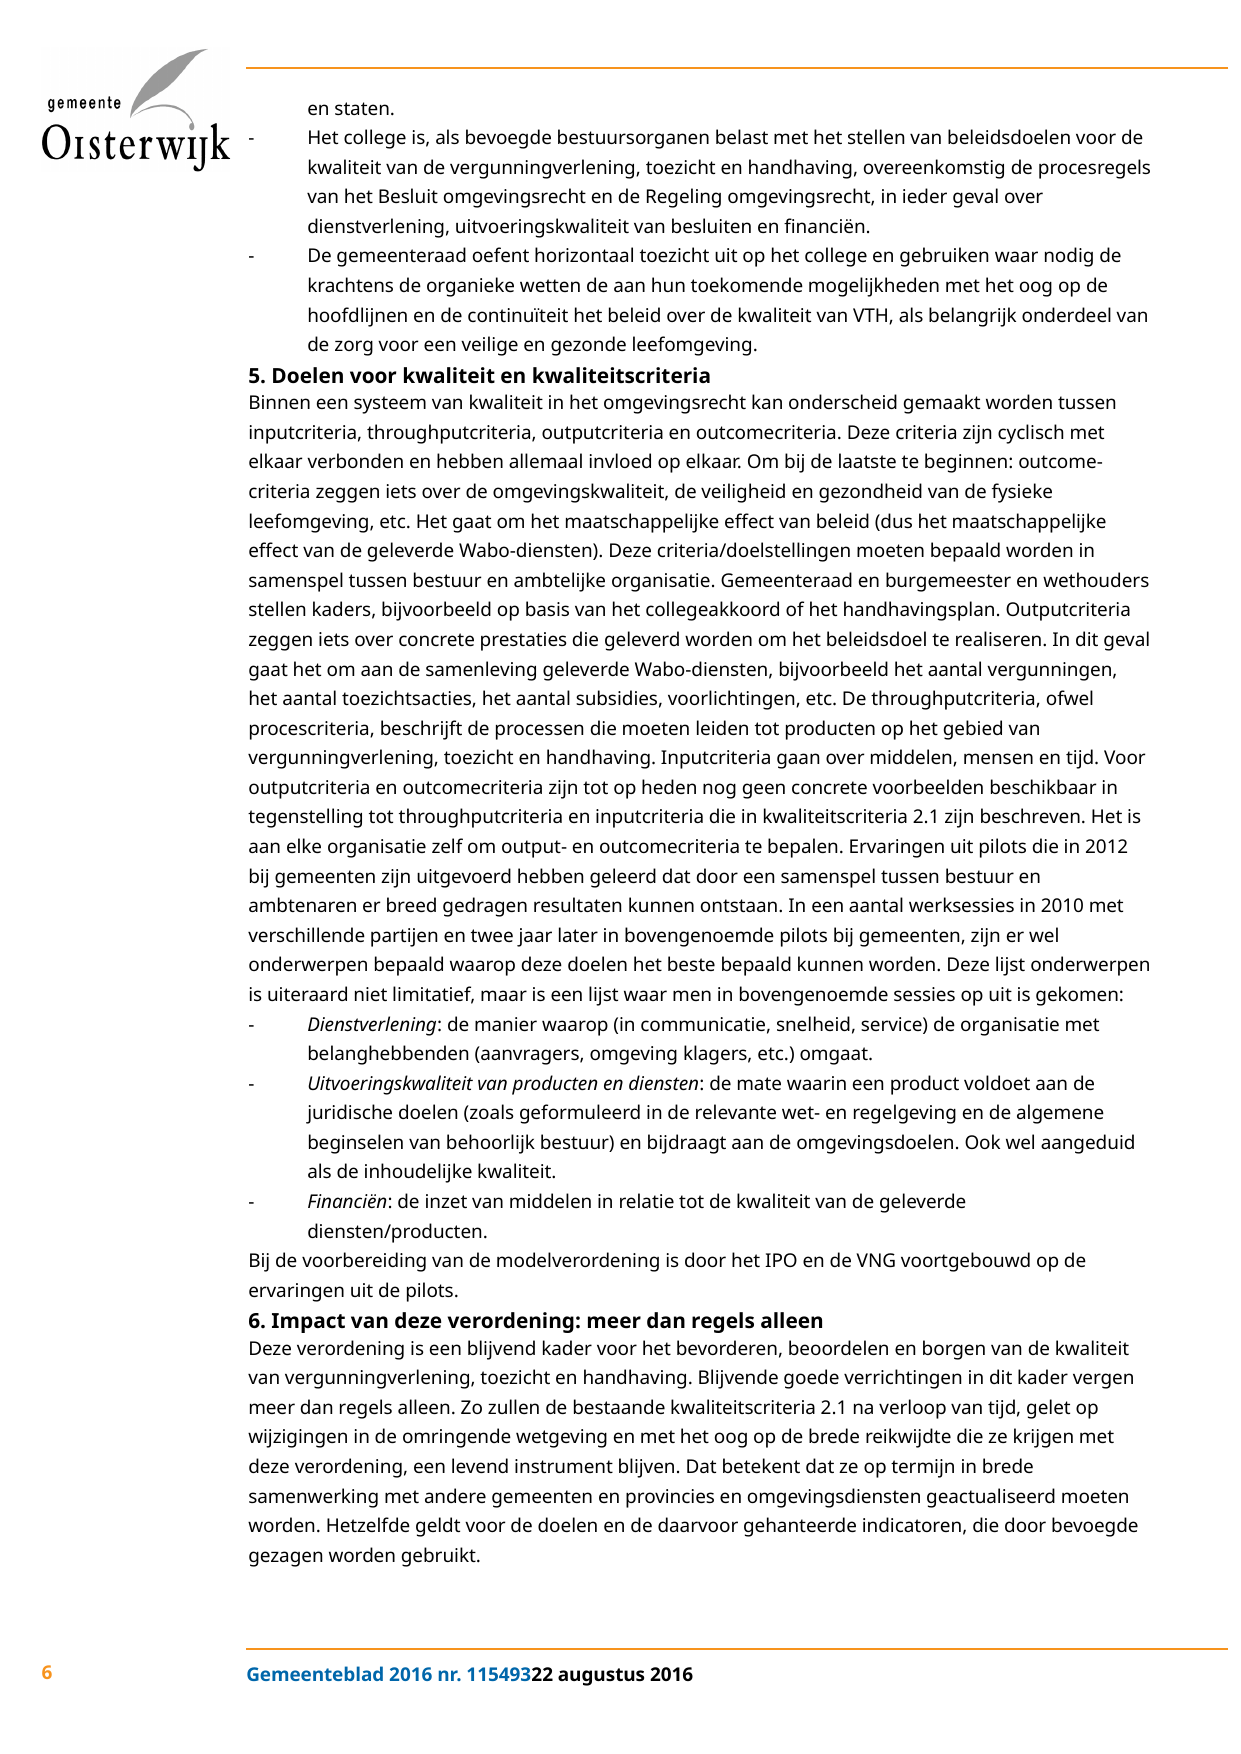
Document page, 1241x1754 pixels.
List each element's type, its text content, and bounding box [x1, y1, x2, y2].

text Deze verordening is een blijvend kader voor het bevorderen, beoordelen en borgen van de kwaliteit van vergunningverlening, toezicht en handhaving. Blijvende goede verrichtingen in dit kader vergen meer dan regels alleen. Zo zullen de bestaande kwaliteitscriteria 2.1 na verloop van tijd, gelet op wijzigingen in de omringende wetgeving en met het oog op de brede reikwijdte die ze krijgen met deze verordening, een levend instrument blijven. Dat betekent dat ze op termijn in brede samenwerking met andere gemeenten en provincies en omgevingsdiensten geactualiseerd moeten worden. Hetzelfde geldt voor de doelen en de daarvoor gehanteerde indicatoren, die door bevoegde gezagen worden gebruikt. [248, 1335, 1152, 1568]
picture [41, 47, 231, 172]
list Dienstverlening: de manier waarop (in communicatie, snelheid, service) de organisatie met belanghebbenden (aanvragers, omgeving klagers, etc.) omgaat. [248, 1011, 1152, 1066]
text 6. Impact van deze verordening: meer dan regels alleen [248, 1307, 1152, 1335]
list en staten. [248, 95, 1152, 121]
list Het college is, als bevoegde bestuursorganen belast met het stellen van beleidsdoelen voor de kwaliteit van de vergunningverlening, toezicht en handhaving, overeenkomstig de procesregels van het Besluit omgevingsrecht en de Regeling omgevingsrecht, in ieder geval over dienstverlening, uitvoeringskwaliteit van besluiten en financiën. [248, 124, 1152, 239]
text 5. Doelen voor kwaliteit en kwaliteitscriteria [248, 361, 1152, 389]
list Uitvoeringskwaliteit van producten en diensten: de mate waarin een product voldoet aan de juridische doelen (zoals geformuleerd in de relevante wet- en regelgeving en de algemene beginselen van behoorlijk bestuur) en bijdraagt aan de omgevingsdoelen. Ook wel aangeduid als de inhoudelijke kwaliteit. [248, 1070, 1152, 1184]
text Bij de voorbereiding van de modelverordening is door het IPO en de VNG voortgebouwd op de ervaringen uit de pilots. [248, 1247, 1152, 1303]
text Binnen een systeem van kwaliteit in het omgevingsrecht kan onderscheid gemaakt worden tussen inputcriteria, throughputcriteria, outputcriteria en outcomecriteria. Deze criteria zijn cyclisch met elkaar verbonden en hebben allemaal invloed op elkaar. Om bij de laatste te beginnen: outcome-criteria zeggen iets over de omgevingskwaliteit, de veiligheid en gezondheid van de fysieke leefomgeving, etc. Het gaat om het maatschappelijke effect van beleid (dus het maatschappelijke effect van de geleverde Wabo-diensten). Deze criteria/doelstellingen moeten bepaald worden in samenspel tussen bestuur en ambtelijke organisatie. Gemeenteraad en burgemeester en wethouders stellen kaders, bijvoorbeeld op basis van het collegeakkoord of het handhavingsplan. Outputcriteria zeggen iets over concrete prestaties die geleverd worden om het beleidsdoel te realiseren. In dit geval gaat het om aan de samenleving geleverde Wabo-diensten, bijvoorbeeld het aantal vergunningen, het aantal toezichtsacties, het aantal subsidies, voorlichtingen, etc. De throughputcriteria, ofwel procescriteria, beschrijft de processen die moeten leiden tot producten op het gebied van vergunningverlening, toezicht en handhaving. Inputcriteria gaan over middelen, mensen en tijd. Voor outputcriteria en outcomecriteria zijn tot op heden nog geen concrete voorbeelden beschikbaar in tegenstelling tot throughputcriteria en inputcriteria die in kwaliteitscriteria 2.1 zijn beschreven. Het is aan elke organisatie zelf om output- en outcomecriteria te bepalen. Ervaringen uit pilots die in 2012 bij gemeenten zijn uitgevoerd hebben geleerd dat door een samenspel tussen bestuur en ambtenaren er breed gedragen resultaten kunnen ontstaan. In een aantal werksessies in 2010 met verschillende partijen en twee jaar later in bovengenoemde pilots bij gemeenten, zijn er wel onderwerpen bepaald waarop deze doelen het beste bepaald kunnen worden. Deze lijst onderwerpen is uiteraard niet limitatief, maar is een lijst waar men in bovengenoemde sessies op uit is gekomen: [248, 389, 1152, 1007]
list De gemeenteraad oefent horizontaal toezicht uit op het college en gebruiken waar nodig de krachtens de organieke wetten de aan hun toekomende mogelijkheden met het oog op de hoofdlijnen en de continuïteit het beleid over de kwaliteit van VTH, als belangrijk onderdeel van de zorg voor een veilige en gezonde leefomgeving. [248, 243, 1152, 357]
list Financiën: de inzet van middelen in relatie tot de kwaliteit van de geleverde diensten/producten. [248, 1188, 1152, 1243]
